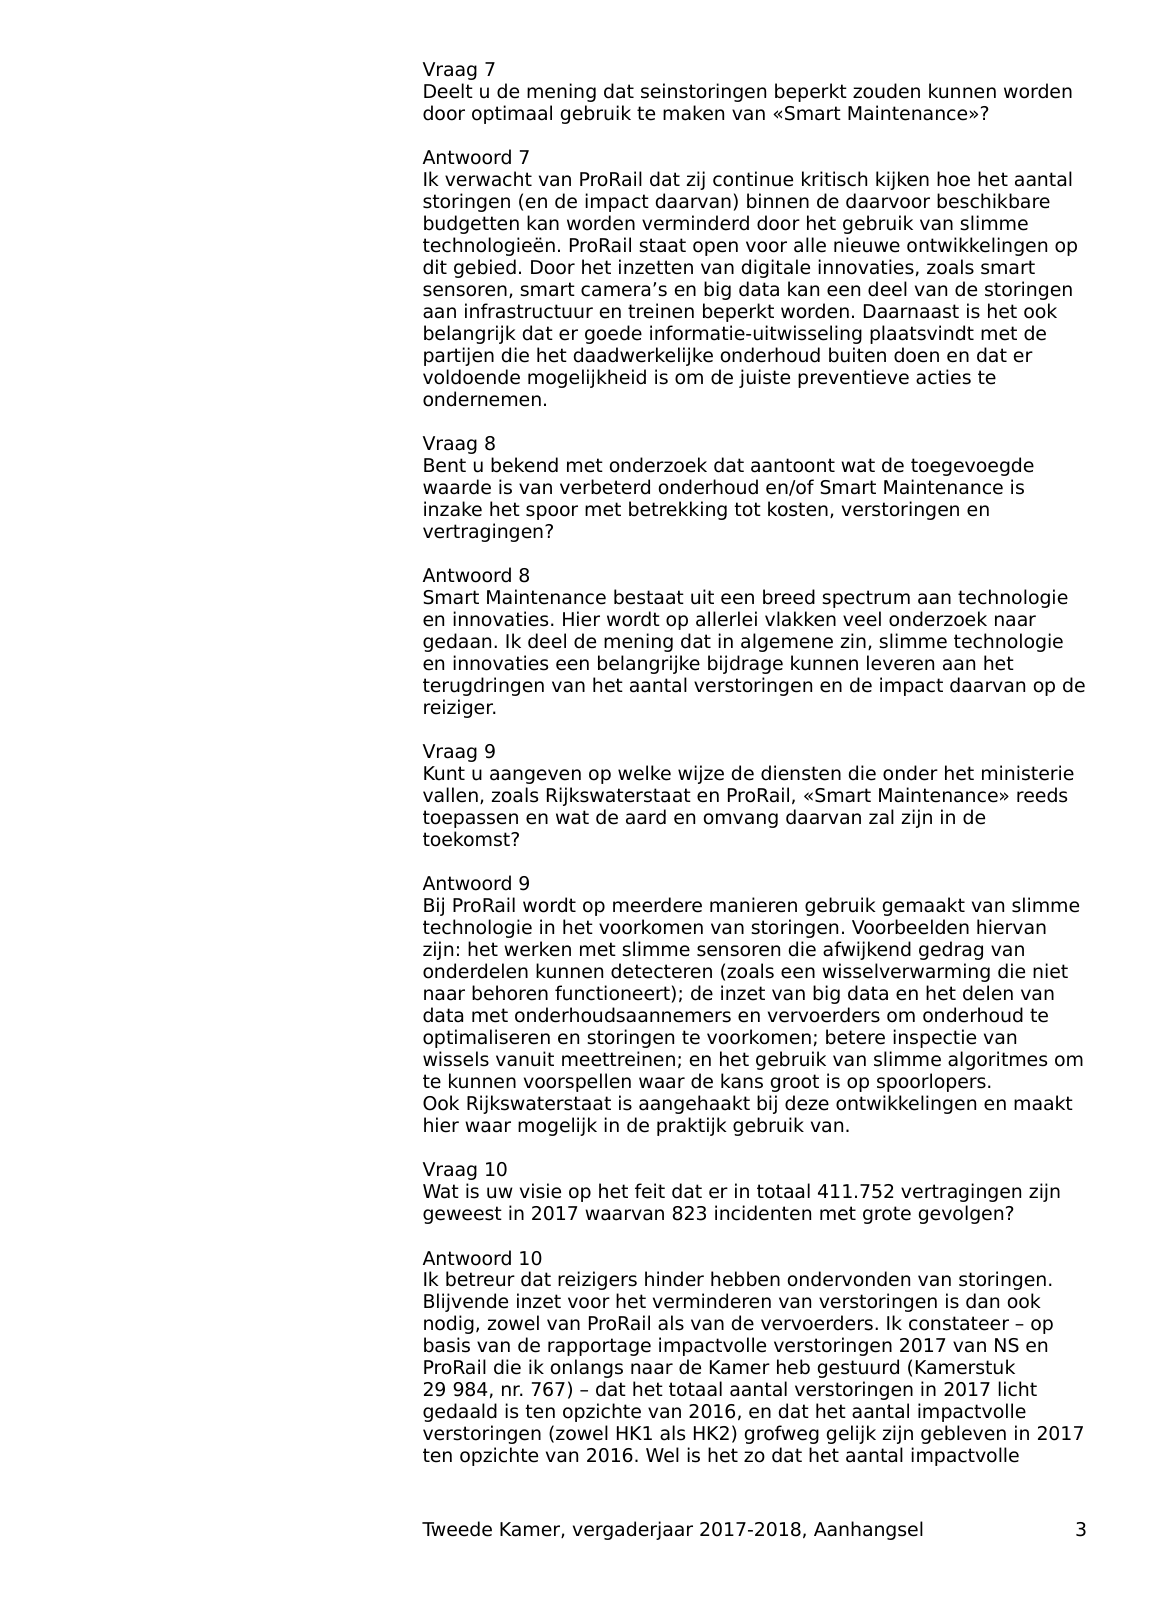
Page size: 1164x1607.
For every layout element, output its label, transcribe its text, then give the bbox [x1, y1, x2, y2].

text Vraag 10 [422, 1159, 1087, 1181]
text Kunt u aangeven op welke wijze de diensten die onder het ministerie vallen, zoals Rijkswaterstaat en ProRail, «Smart Maintenance» reeds toepassen en wat de aard en omvang daarvan zal zijn in de toekomst? [422, 763, 1087, 851]
text Antwoord 8 [422, 565, 1087, 587]
text Antwoord 9 [422, 873, 1087, 895]
text Bij ProRail wordt op meerdere manieren gebruik gemaakt van slimme technologie in het voorkomen van storingen. Voorbeelden hiervan zijn: het werken met slimme sensoren die afwijkend gedrag van onderdelen kunnen detecteren (zoals een wisselverwarming die niet naar behoren functioneert); de inzet van big data en het delen van data met onderhoudsaannemers en vervoerders om onderhoud te optimaliseren en storingen te voorkomen; betere inspectie van wissels vanuit meettreinen; en het gebruik van slimme algoritmes om te kunnen voorspellen waar de kans groot is op spoorlopers. [422, 895, 1087, 1093]
text Vraag 8 [422, 433, 1087, 455]
text Antwoord 7 [422, 147, 1087, 169]
text Bent u bekend met onderzoek dat aantoont wat de toegevoegde waarde is van verbeterd onderhoud en/of Smart Maintenance is inzake het spoor met betrekking tot kosten, verstoringen en vertragingen? [422, 455, 1087, 543]
text Vraag 7 [422, 59, 1087, 81]
text Ook Rijkswaterstaat is aangehaakt bij deze ontwikkelingen en maakt hier waar mogelijk in de praktijk gebruik van. [422, 1093, 1087, 1137]
text Ik verwacht van ProRail dat zij continue kritisch kijken hoe het aantal storingen (en de impact daarvan) binnen de daarvoor beschikbare budgetten kan worden verminderd door het gebruik van slimme technologieën. ProRail staat open voor alle nieuwe ontwikkelingen op dit gebied. Door het inzetten van digitale innovaties, zoals smart sensoren, smart camera’s en big data kan een deel van de storingen aan infrastructuur en treinen beperkt worden. Daarnaast is het ook belangrijk dat er goede informatie-uitwisseling plaatsvindt met de partijen die het daadwerkelijke onderhoud buiten doen en dat er voldoende mogelijkheid is om de juiste preventieve acties te ondernemen. [422, 169, 1087, 411]
text Wat is uw visie op het feit dat er in totaal 411.752 vertragingen zijn geweest in 2017 waarvan 823 incidenten met grote gevolgen? [422, 1181, 1087, 1225]
text Smart Maintenance bestaat uit een breed spectrum aan technologie en innovaties. Hier wordt op allerlei vlakken veel onderzoek naar gedaan. Ik deel de mening dat in algemene zin, slimme technologie en innovaties een belangrijke bijdrage kunnen leveren aan het terugdringen van het aantal verstoringen en de impact daarvan op de reiziger. [422, 587, 1087, 719]
text Deelt u de mening dat seinstoringen beperkt zouden kunnen worden door optimaal gebruik te maken van «Smart Maintenance»? [422, 81, 1087, 125]
text Antwoord 10 [422, 1247, 1087, 1269]
text Ik betreur dat reizigers hinder hebben ondervonden van storingen. Blijvende inzet voor het verminderen van verstoringen is dan ook nodig, zowel van ProRail als van de vervoerders. Ik constateer – op basis van de rapportage impactvolle verstoringen 2017 van NS en ProRail die ik onlangs naar de Kamer heb gestuurd (Kamerstuk 29 984, nr. 767) – dat het totaal aantal verstoringen in 2017 licht gedaald is ten opzichte van 2016, en dat het aantal impactvolle verstoringen (zowel HK1 als HK2) grofweg gelijk zijn gebleven in 2017 ten opzichte van 2016. Wel is het zo dat het aantal impactvolle [422, 1269, 1087, 1467]
text Vraag 9 [422, 741, 1087, 763]
